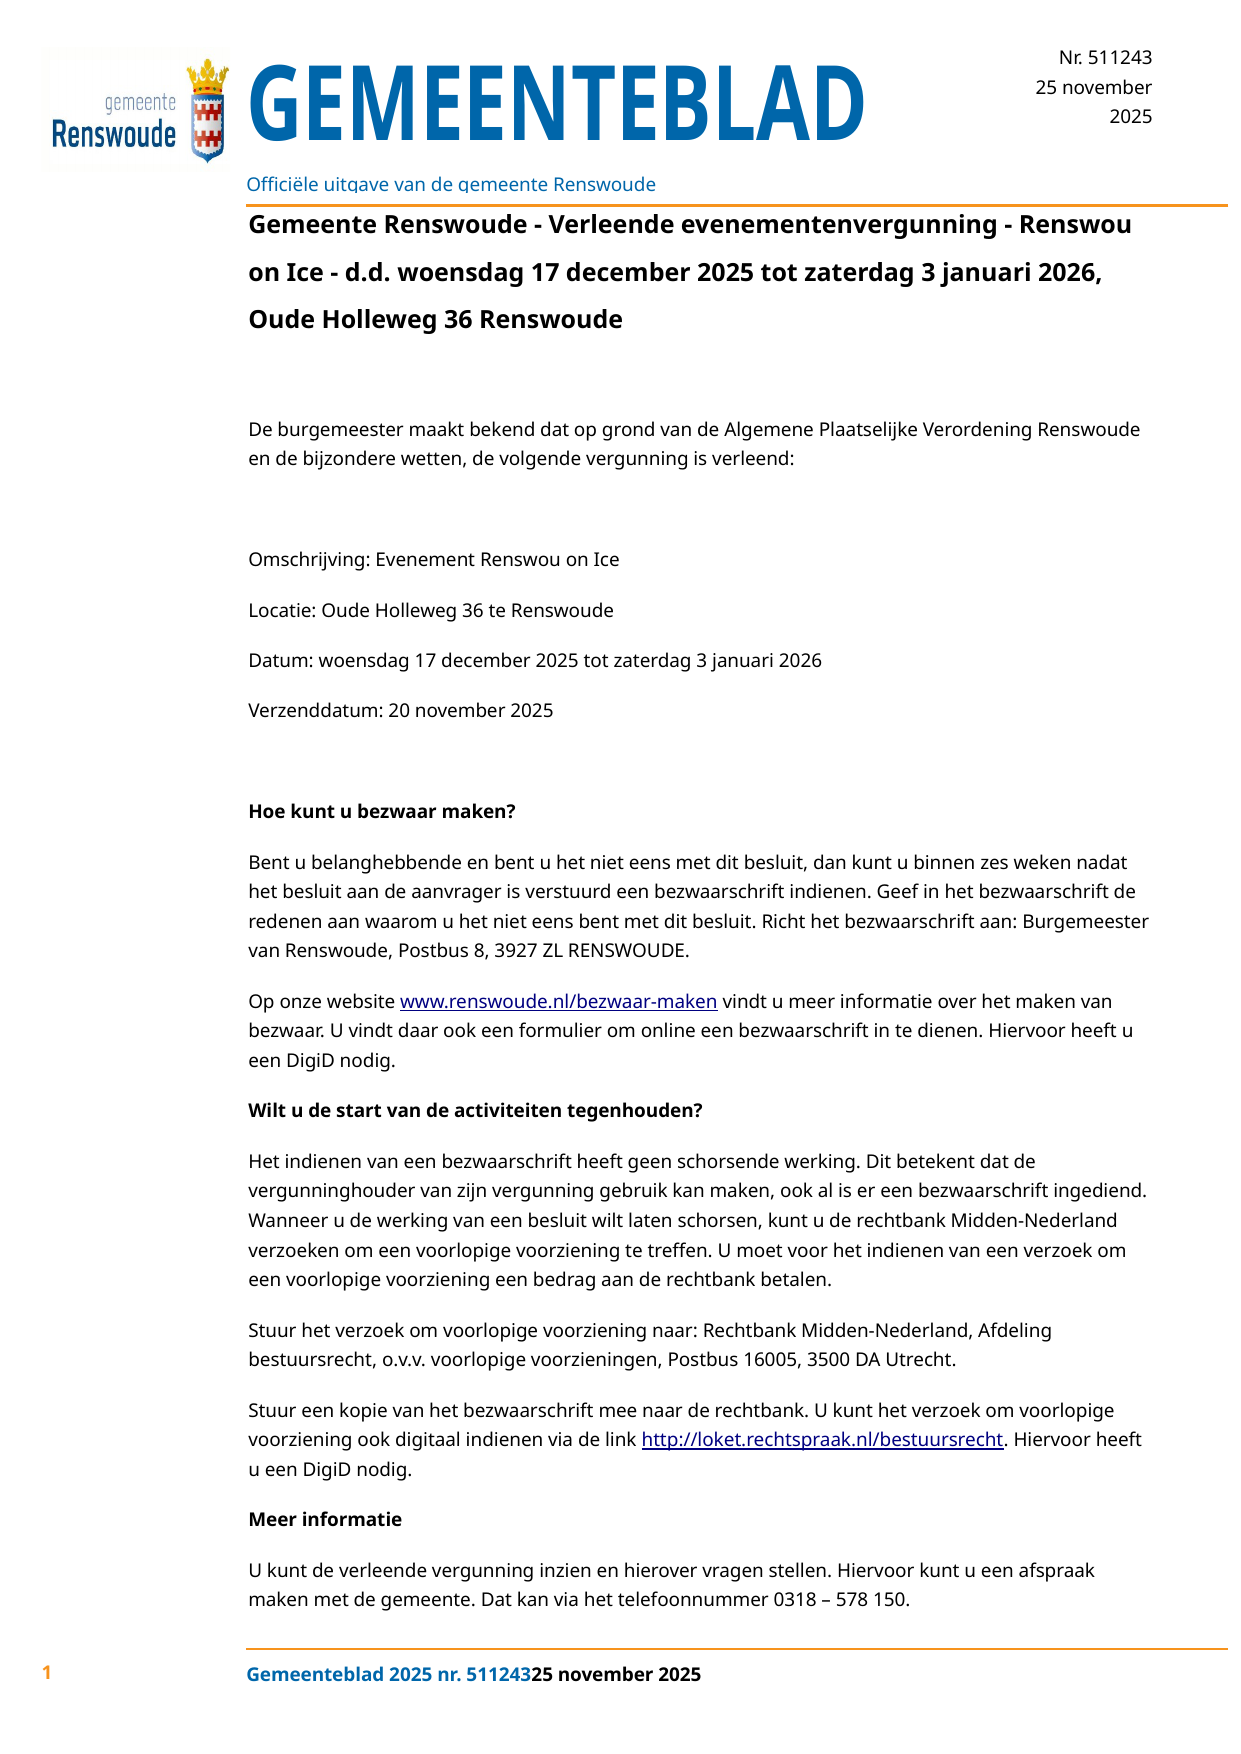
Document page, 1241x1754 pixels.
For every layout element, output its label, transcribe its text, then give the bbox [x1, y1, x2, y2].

text Omschrijving: Evenement Renswou on Ice [248, 546, 1152, 572]
text Stuur het verzoek om voorlopige voorziening naar: Rechtbank Midden-Nederland, Afdeling bestuursrecht, o.v.v. voorlopige voorzieningen, Postbus 16005, 3500 DA Utrecht. [248, 1317, 1152, 1372]
text De burgemeester maakt bekend dat op grond van de Algemene Plaatselijke Verordening Renswoude en de bijzondere wetten, de volgende vergunning is verleend: [248, 416, 1152, 471]
text Locatie: Oude Holleweg 36 te Renswoude [248, 597, 1152, 622]
text Wilt u de start van de activiteiten tegenhouden? [248, 1098, 1152, 1123]
text Het indienen van een bezwaarschrift heeft geen schorsende werking. Dit betekent dat de vergunninghouder van zijn vergunning gebruik kan maken, ook al is er een bezwaarschrift ingediend. Wanneer u de werking van een besluit wilt laten schorsen, kunt u de rechtbank Midden-Nederland verzoeken om een voorlopige voorziening te treffen. U moet voor het indienen van een verzoek om een voorlopige voorziening een bedrag aan de rechtbank betalen. [248, 1148, 1152, 1292]
text Stuur een kopie van het bezwaarschrift mee naar de rechtbank. U kunt het verzoek om voorlopige voorziening ook digitaal indienen via de link http://loket.rechtspraak.nl/bestuursrecht. Hiervoor heeft u een DigiD nodig. [248, 1397, 1152, 1482]
text Datum: woensdag 17 december 2025 tot zaterdag 3 januari 2026 [248, 647, 1152, 673]
text Gemeente Renswoude - Verleende evenementenvergunning - Renswou on Ice - d.d. woensdag 17 december 2025 tot zaterdag 3 januari 2026, Oude Holleweg 36 Renswoude [248, 207, 1152, 336]
text Meer informatie [248, 1506, 1152, 1532]
text Op onze website www.renswoude.nl/bezwaar-maken vindt u meer informatie over het maken van bezwaar. U vindt daar ook een formulier om online een bezwaarschrift in te dienen. Hiervoor heeft u een DigiD nodig. [248, 988, 1152, 1073]
picture [41, 47, 231, 172]
text U kunt de verleende vergunning inzien en hierover vragen stellen. Hiervoor kunt u een afspraak maken met de gemeente. Dat kan via het telefoonnummer 0318 – 578 150. [248, 1557, 1152, 1612]
text Bent u belanghebbende en bent u het niet eens met dit besluit, dan kunt u binnen zes weken nadat het besluit aan de aanvrager is verstuurd een bezwaarschrift indienen. Geef in het bezwaarschrift de redenen aan waarom u het niet eens bent met dit besluit. Richt het bezwaarschrift aan: Burgemeester van Renswoude, Postbus 8, 3927 ZL RENSWOUDE. [248, 849, 1152, 963]
text Hoe kunt u bezwaar maken? [248, 798, 1152, 824]
text Verzenddatum: 20 november 2025 [248, 698, 1152, 723]
